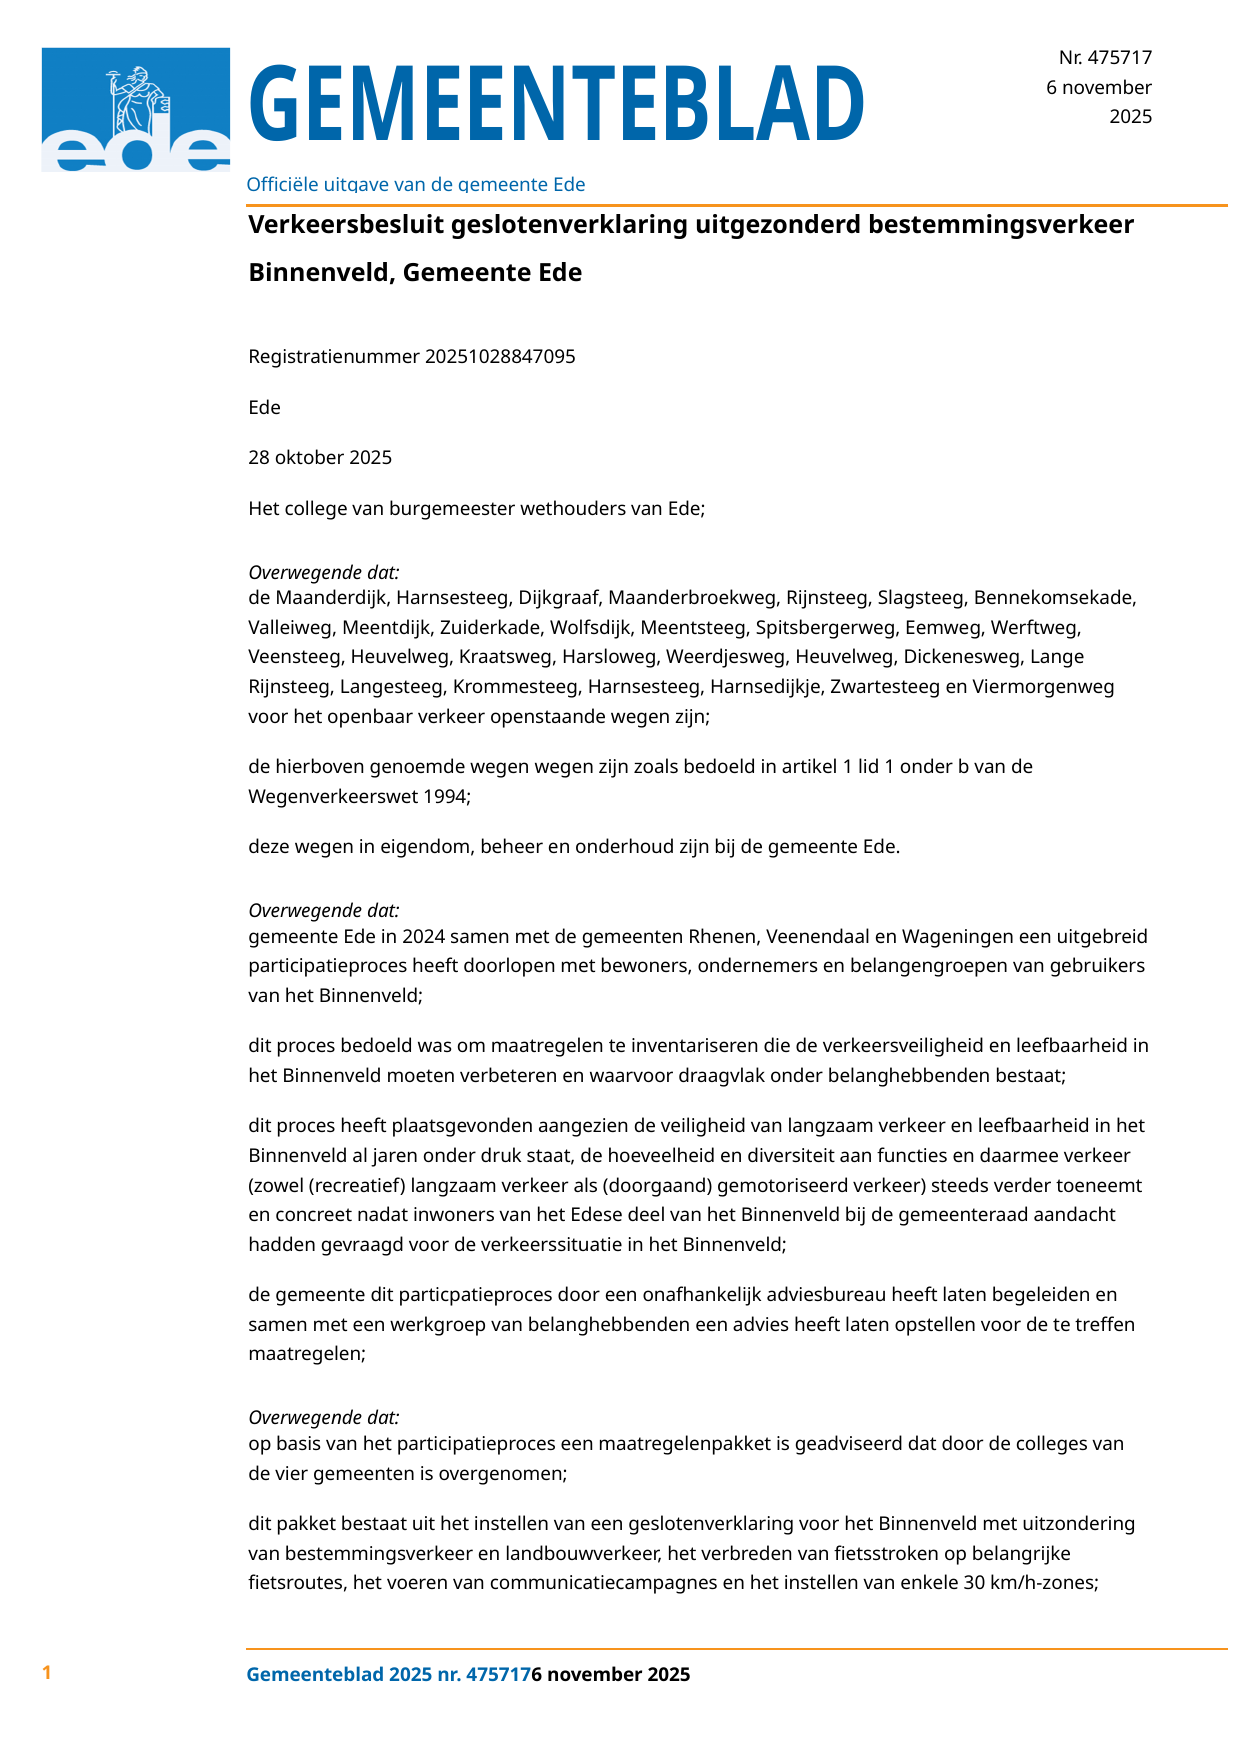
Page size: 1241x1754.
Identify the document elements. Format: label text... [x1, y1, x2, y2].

text Overwegende dat: [248, 897, 1152, 923]
text Overwegende dat: [248, 1404, 1152, 1430]
text deze wegen in eigendom, beheer en onderhoud zijn bij de gemeente Ede. [248, 833, 1152, 859]
text Registratienummer 20251028847095 [248, 344, 1152, 369]
text dit proces heeft plaatsgevonden aangezien de veiligheid van langzaam verkeer en leefbaarheid in het Binnenveld al jaren onder druk staat, de hoeveelheid en diversiteit aan functies en daarmee verkeer (zowel (recreatief) langzaam verkeer als (doorgaand) gemotoriseerd verkeer) steeds verder toeneemt en concreet nadat inwoners van het Edese deel van het Binnenveld bij de gemeenteraad aandacht hadden gevraagd voor de verkeerssituatie in het Binnenveld; [248, 1113, 1152, 1257]
text 28 oktober 2025 [248, 444, 1152, 470]
text de Maanderdijk, Harnsesteeg, Dijkgraaf, Maanderbroekweg, Rijnsteeg, Slagsteeg, Bennekomsekade, Valleiweg, Meentdijk, Zuiderkade, Wolfsdijk, Meentsteeg, Spitsbergerweg, Eemweg, Werftweg, Veensteeg, Heuvelweg, Kraatsweg, Harsloweg, Weerdjesweg, Heuvelweg, Dickenesweg, Lange Rijnsteeg, Langesteeg, Krommesteeg, Harnsesteeg, Harnsedijkje, Zwartesteeg en Viermorgenweg voor het openbaar verkeer openstaande wegen zijn; [248, 584, 1152, 729]
text Het college van burgemeester wethouders van Ede; [248, 495, 1152, 521]
text de hierboven genoemde wegen wegen zijn zoals bedoeld in artikel 1 lid 1 onder b van de Wegenverkeerswet 1994; [248, 753, 1152, 809]
text gemeente Ede in 2024 samen met de gemeenten Rhenen, Veenendaal en Wageningen een uitgebreid participatieproces heeft doorlopen met bewoners, ondernemers en belangengroepen van gebruikers van het Binnenveld; [248, 923, 1152, 1008]
text Verkeersbesluit geslotenverklaring uitgezonderd bestemmingsverkeer Binnenveld, Gemeente Ede [248, 207, 1152, 288]
text op basis van het participatieproces een maatregelenpakket is geadviseerd dat door de colleges van de vier gemeenten is overgenomen; [248, 1430, 1152, 1486]
text Overwegende dat: [248, 559, 1152, 584]
text dit proces bedoeld was om maatregelen te inventariseren die de verkeersveiligheid en leefbaarheid in het Binnenveld moeten verbeteren en waarvoor draagvlak onder belanghebbenden bestaat; [248, 1033, 1152, 1088]
text dit pakket bestaat uit het instellen van een geslotenverklaring voor het Binnenveld met uitzondering van bestemmingsverkeer en landbouwverkeer, het verbreden van fietsstroken op belangrijke fietsroutes, het voeren van communicatiecampagnes en het instellen van enkele 30 km/h-zones; [248, 1510, 1152, 1595]
text de gemeente dit particpatieproces door een onafhankelijk adviesbureau heeft laten begeleiden en samen met een werkgroep van belanghebbenden een advies heeft laten opstellen voor de te treffen maatregelen; [248, 1281, 1152, 1366]
text Ede [248, 394, 1152, 420]
picture [41, 47, 231, 172]
